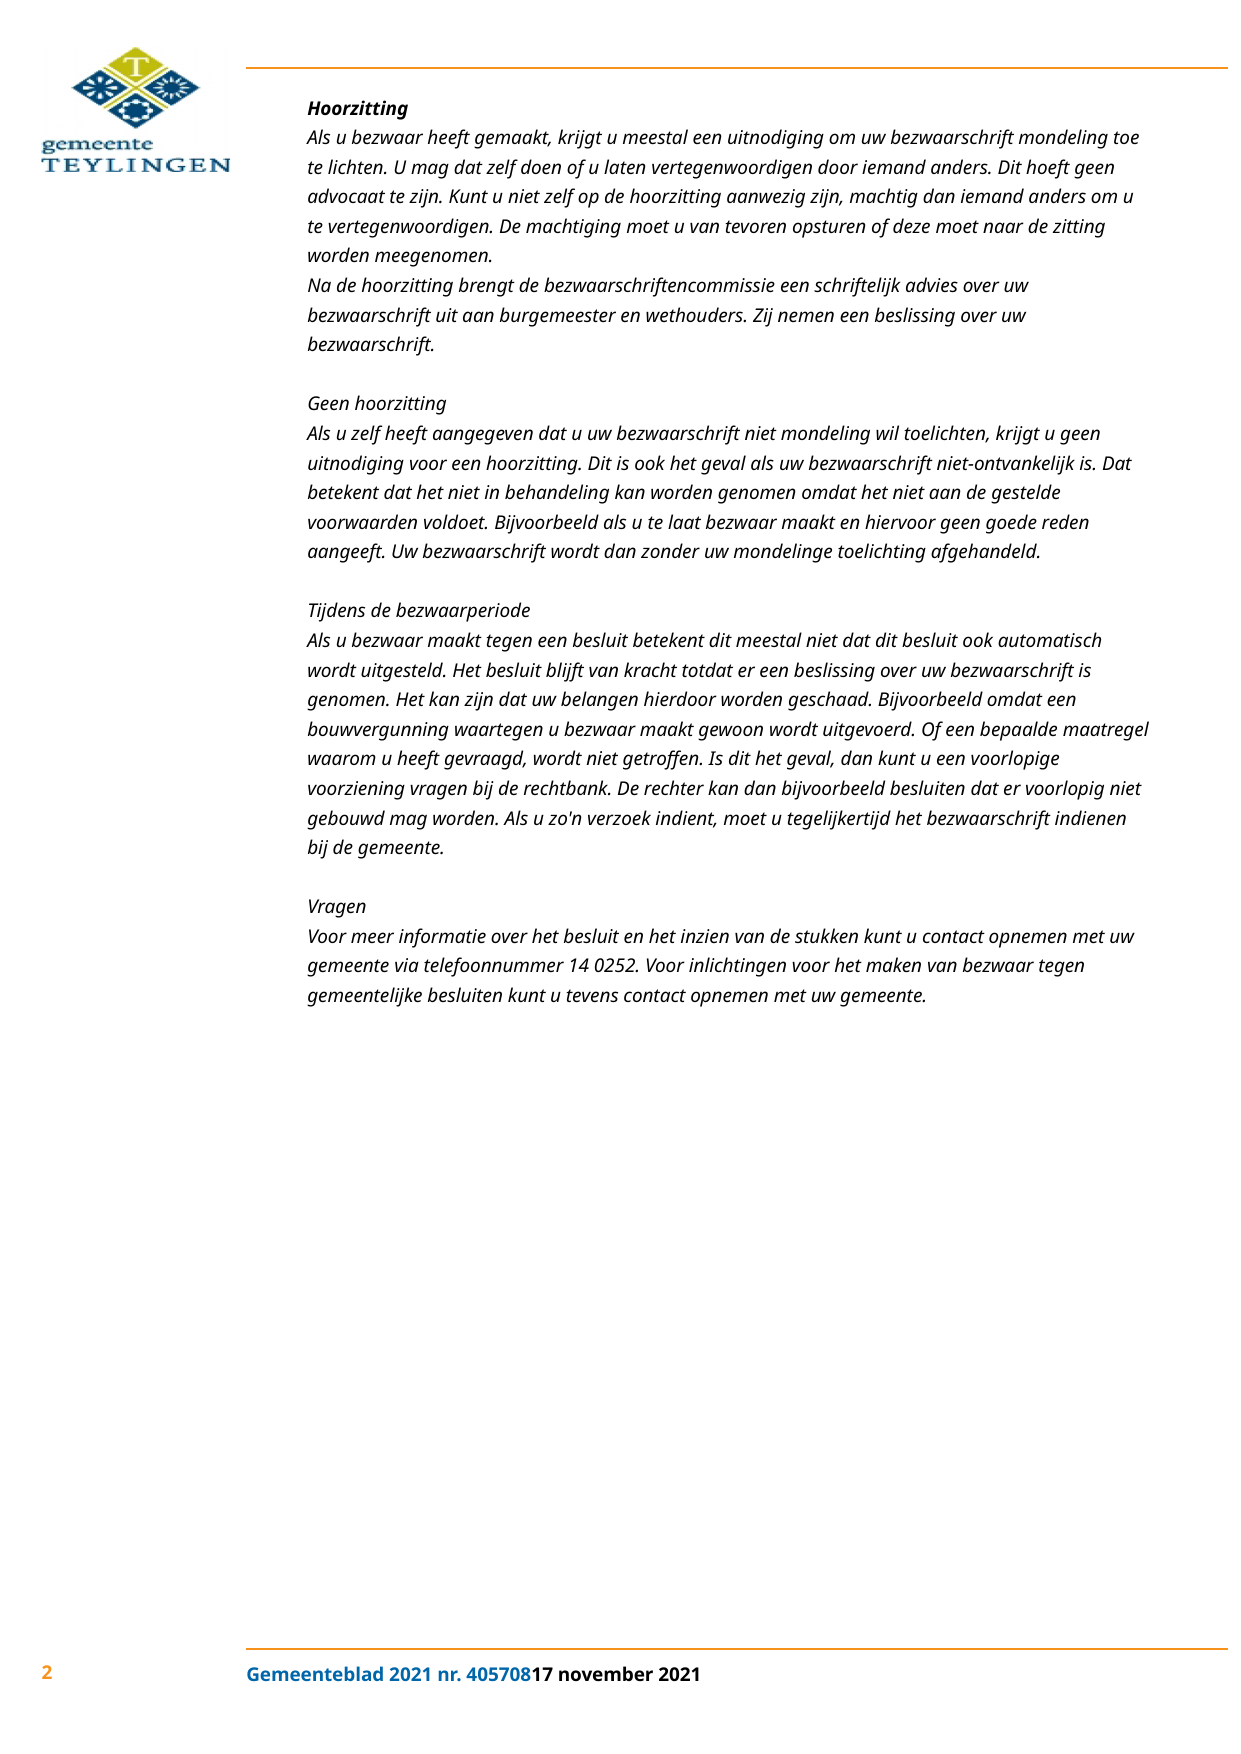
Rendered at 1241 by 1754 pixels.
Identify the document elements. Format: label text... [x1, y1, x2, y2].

list Als u bezwaar heeft gemaakt, krijgt u meestal een uitnodiging om uw bezwaarschrift mondeling toe te lichten. U mag dat zelf doen of u laten vertegenwoordigen door iemand anders. Dit hoeft geen advocaat te zijn. Kunt u niet zelf op de hoorzitting aanwezig zijn, machtig dan iemand anders om u te vertegenwoordigen. De machtiging moet u van tevoren opsturen of deze moet naar de zitting worden meegenomen. [248, 124, 1152, 268]
list Als u zelf heeft aangegeven dat u uw bezwaarschrift niet mondeling wil toelichten, krijgt u geen uitnodiging voor een hoorzitting. Dit is ook het geval als uw bezwaarschrift niet-ontvankelijk is. Dat betekent dat het niet in behandeling kan worden genomen omdat het niet aan de gestelde voorwaarden voldoet. Bijvoorbeeld als u te laat bezwaar maakt en hiervoor geen goede reden aangeeft. Uw bezwaarschrift wordt dan zonder uw mondelinge toelichting afgehandeld. [248, 420, 1152, 564]
list Tijdens de bezwaarperiode [248, 598, 1152, 623]
list Na de hoorzitting brengt de bezwaarschriftencommissie een schriftelijk advies over uw bezwaarschrift uit aan burgemeester en wethouders. Zij nemen een beslissing over uw bezwaarschrift. [248, 272, 1152, 357]
list Voor meer informatie over het besluit en het inzien van de stukken kunt u contact opnemen met uw gemeente via telefoonnummer 14 0252. Voor inlichtingen voor het maken van bezwaar tegen gemeentelijke besluiten kunt u tevens contact opnemen met uw gemeente. [248, 923, 1152, 1008]
picture [41, 47, 231, 172]
list Als u bezwaar maakt tegen een besluit betekent dit meestal niet dat dit besluit ook automatisch wordt uitgesteld. Het besluit blijft van kracht totdat er een beslissing over uw bezwaarschrift is genomen. Het kan zijn dat uw belangen hierdoor worden geschaad. Bijvoorbeeld omdat een bouwvergunning waartegen u bezwaar maakt gewoon wordt uitgevoerd. Of een bepaalde maatregel waarom u heeft gevraagd, wordt niet getroffen. Is dit het geval, dan kunt u een voorlopige voorziening vragen bij de rechtbank. De rechter kan dan bijvoorbeeld besluiten dat er voorlopig niet gebouwd mag worden. Als u zo'n verzoek indient, moet u tegelijkertijd het bezwaarschrift indienen bij de gemeente. [248, 627, 1152, 860]
list Vragen [248, 893, 1152, 919]
list Hoorzitting [248, 95, 1152, 121]
list Geen hoorzitting [248, 391, 1152, 416]
